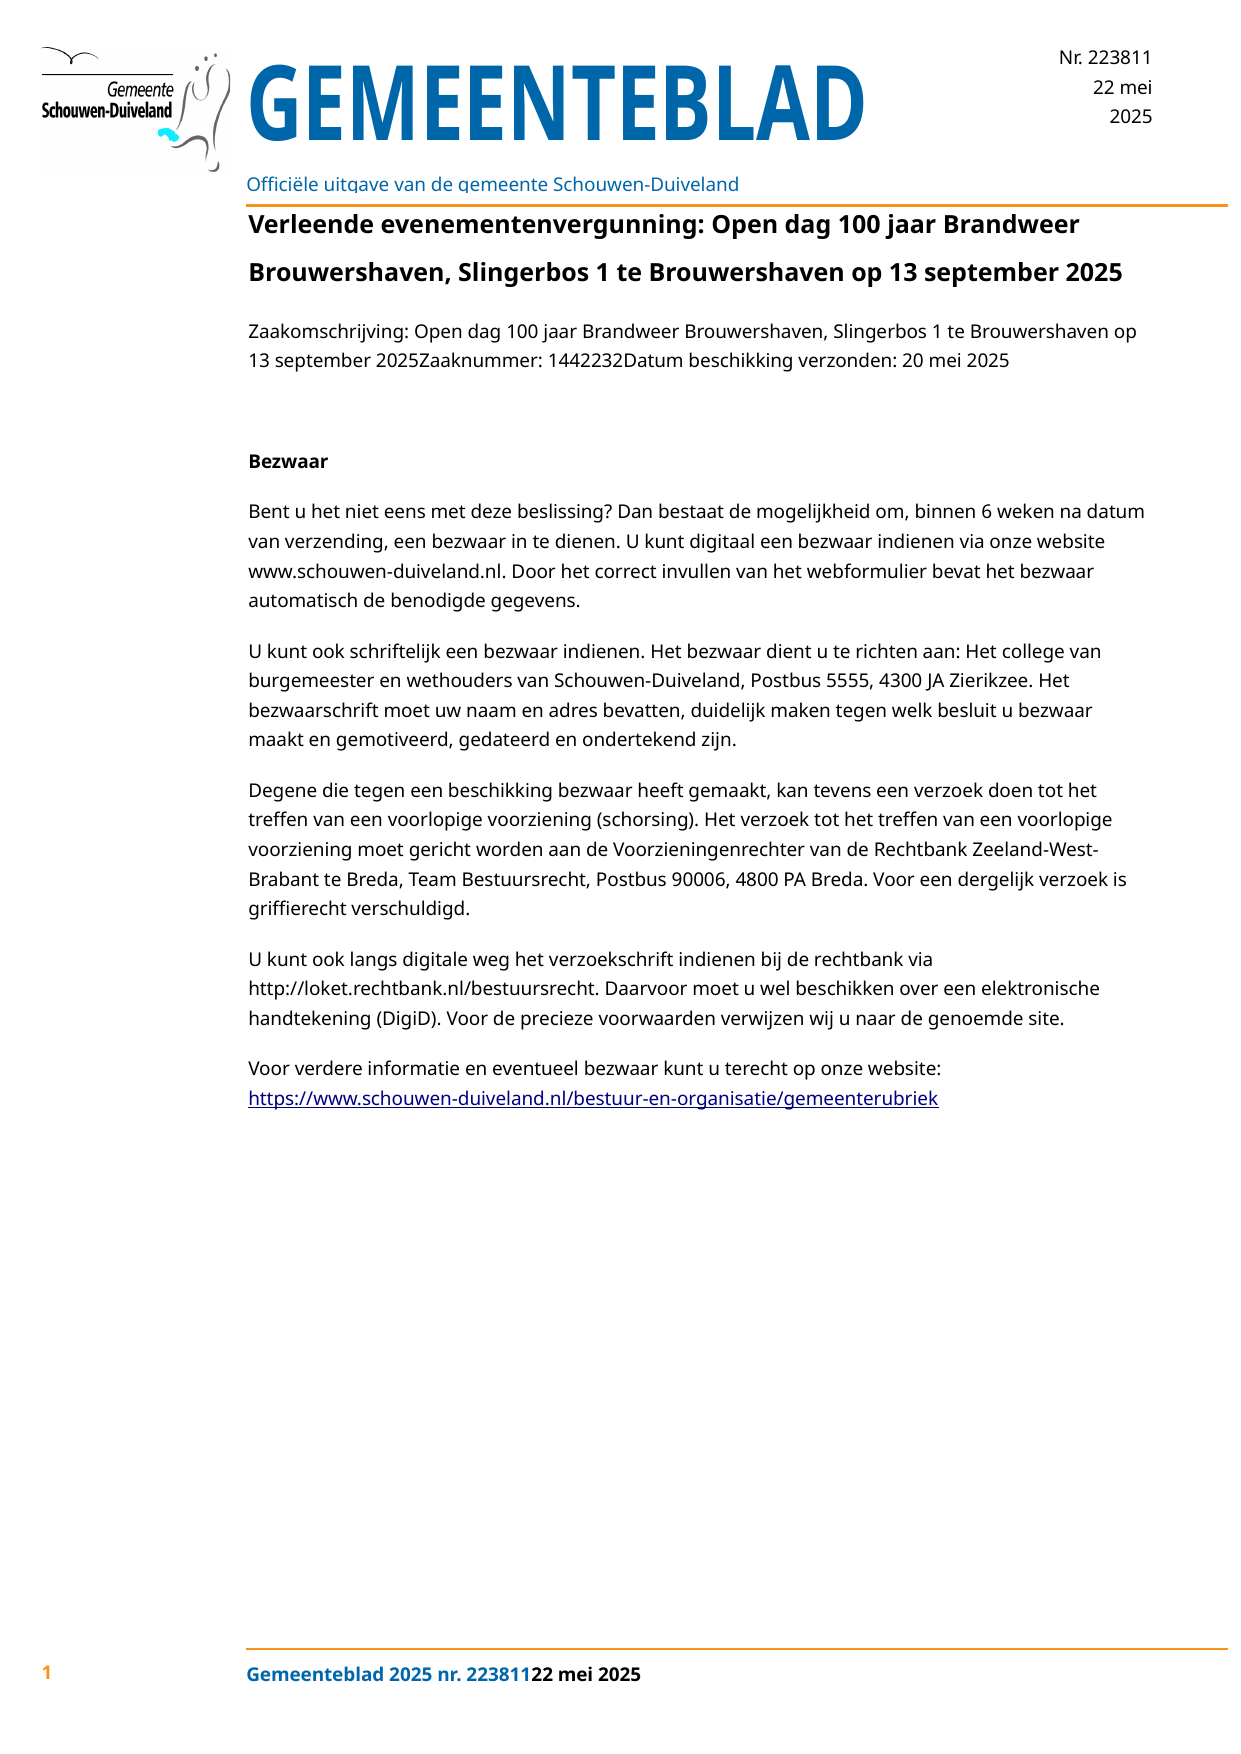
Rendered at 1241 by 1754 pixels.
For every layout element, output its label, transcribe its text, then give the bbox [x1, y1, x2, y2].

picture [41, 47, 231, 172]
text Bezwaar [248, 448, 1152, 474]
text U kunt ook schriftelijk een bezwaar indienen. Het bezwaar dient u te richten aan: Het college van burgemeester en wethouders van Schouwen-Duiveland, Postbus 5555, 4300 JA Zierikzee. Het bezwaarschrift moet uw naam en adres bevatten, duidelijk maken tegen welk besluit u bezwaar maakt en gemotiveerd, gedateerd en ondertekend zijn. [248, 638, 1152, 752]
text Zaakomschrijving: Open dag 100 jaar Brandweer Brouwershaven, Slingerbos 1 te Brouwershaven op 13 september 2025Zaaknummer: 1442232Datum beschikking verzonden: 20 mei 2025 [248, 318, 1152, 373]
text Verleende evenementenvergunning: Open dag 100 jaar Brandweer Brouwershaven, Slingerbos 1 te Brouwershaven op 13 september 2025 [248, 207, 1152, 288]
text Degene die tegen een beschikking bezwaar heeft gemaakt, kan tevens een verzoek doen tot het treffen van een voorlopige voorziening (schorsing). Het verzoek tot het treffen van een voorlopige voorziening moet gericht worden aan de Voorzieningenrechter van de Rechtbank Zeeland-West-Brabant te Breda, Team Bestuursrecht, Postbus 90006, 4800 PA Breda. Voor een dergelijk verzoek is griffierecht verschuldigd. [248, 777, 1152, 921]
text Voor verdere informatie en eventueel bezwaar kunt u terecht op onze website: https://www.schouwen-duiveland.nl/bestuur-en-organisatie/gemeenterubriek [248, 1055, 1152, 1111]
text U kunt ook langs digitale weg het verzoekschrift indienen bij de rechtbank via http://loket.rechtbank.nl/bestuursrecht. Daarvoor moet u wel beschikken over een elektronische handtekening (DigiD). Voor de precieze voorwaarden verwijzen wij u naar de genoemde site. [248, 946, 1152, 1031]
text Bent u het niet eens met deze beslissing? Dan bestaat de mogelijkheid om, binnen 6 weken na datum van verzending, een bezwaar in te dienen. U kunt digitaal een bezwaar indienen via onze website www.schouwen-duiveland.nl. Door het correct invullen van het webformulier bevat het bezwaar automatisch de benodigde gegevens. [248, 499, 1152, 613]
